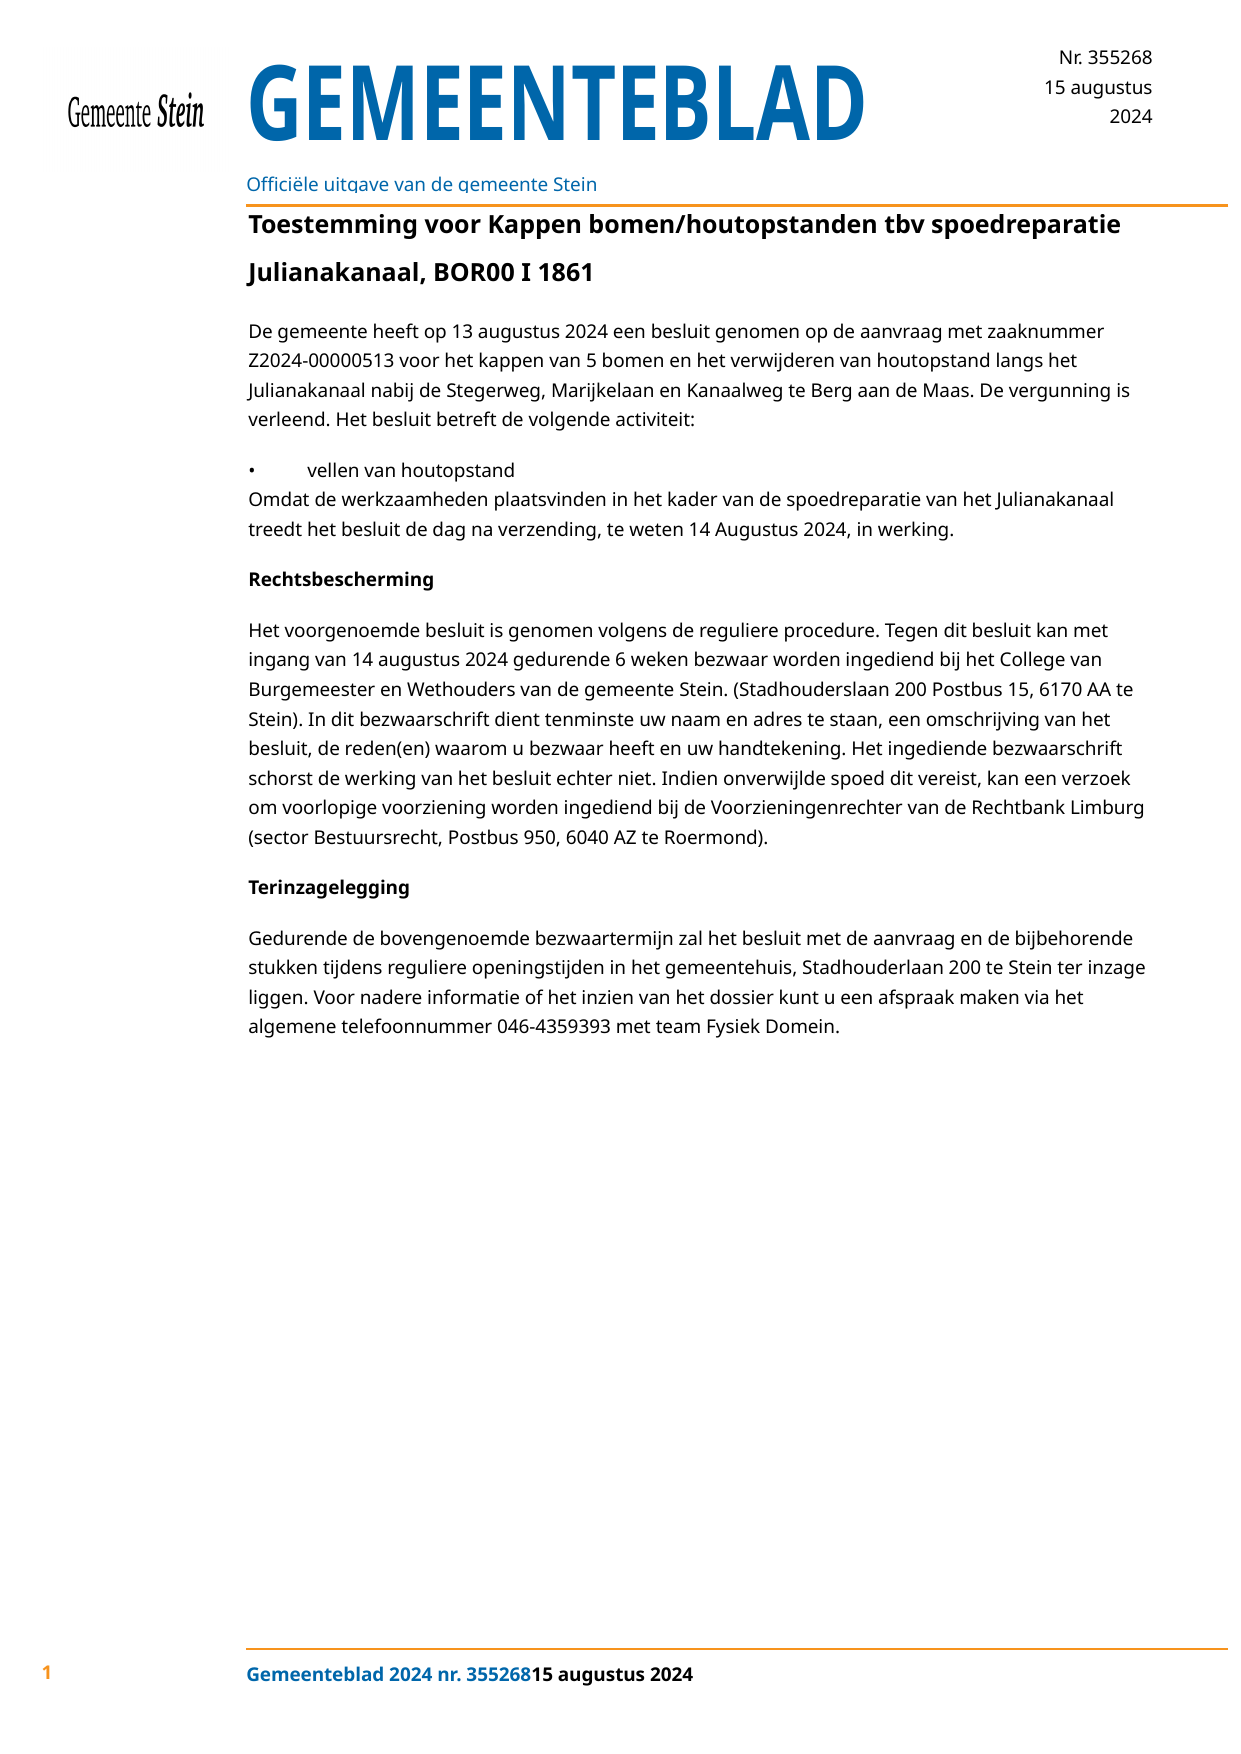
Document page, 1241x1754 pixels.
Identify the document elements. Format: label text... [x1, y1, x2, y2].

list vellen van houtopstand [248, 457, 1152, 483]
text Toestemming voor Kappen bomen/houtopstanden tbv spoedreparatie Julianakanaal, BOR00 I 1861 [248, 207, 1152, 288]
text Omdat de werkzaamheden plaatsvinden in het kader van de spoedreparatie van het Julianakanaal treedt het besluit de dag na verzending, te weten 14 Augustus 2024, in werking. [248, 487, 1152, 542]
text Rechtsbescherming [248, 567, 1152, 592]
text Gedurende de bovengenoemde bezwaartermijn zal het besluit met de aanvraag en de bijbehorende stukken tijdens reguliere openingstijden in het gemeentehuis, Stadhouderlaan 200 te Stein ter inzage liggen. Voor nadere informatie of het inzien van het dossier kunt u een afspraak maken via het algemene telefoonnummer 046-4359393 met team Fysiek Domein. [248, 925, 1152, 1039]
text Terinzagelegging [248, 874, 1152, 900]
picture [41, 47, 231, 172]
text Het voorgenoemde besluit is genomen volgens de reguliere procedure. Tegen dit besluit kan met ingang van 14 augustus 2024 gedurende 6 weken bezwaar worden ingediend bij het College van Burgemeester en Wethouders van de gemeente Stein. (Stadhouderslaan 200 Postbus 15, 6170 AA te Stein). In dit bezwaarschrift dient tenminste uw naam en adres te staan, een omschrijving van het besluit, de reden(en) waarom u bezwaar heeft en uw handtekening. Het ingediende bezwaarschrift schorst de werking van het besluit echter niet. Indien onverwijlde spoed dit vereist, kan een verzoek om voorlopige voorziening worden ingediend bij de Voorzieningenrechter van de Rechtbank Limburg (sector Bestuursrecht, Postbus 950, 6040 AZ te Roermond). [248, 617, 1152, 850]
text De gemeente heeft op 13 augustus 2024 een besluit genomen op de aanvraag met zaaknummer Z2024-00000513 voor het kappen van 5 bomen en het verwijderen van houtopstand langs het Julianakanaal nabij de Stegerweg, Marijkelaan en Kanaalweg te Berg aan de Maas. De vergunning is verleend. Het besluit betreft de volgende activiteit: [248, 318, 1152, 432]
